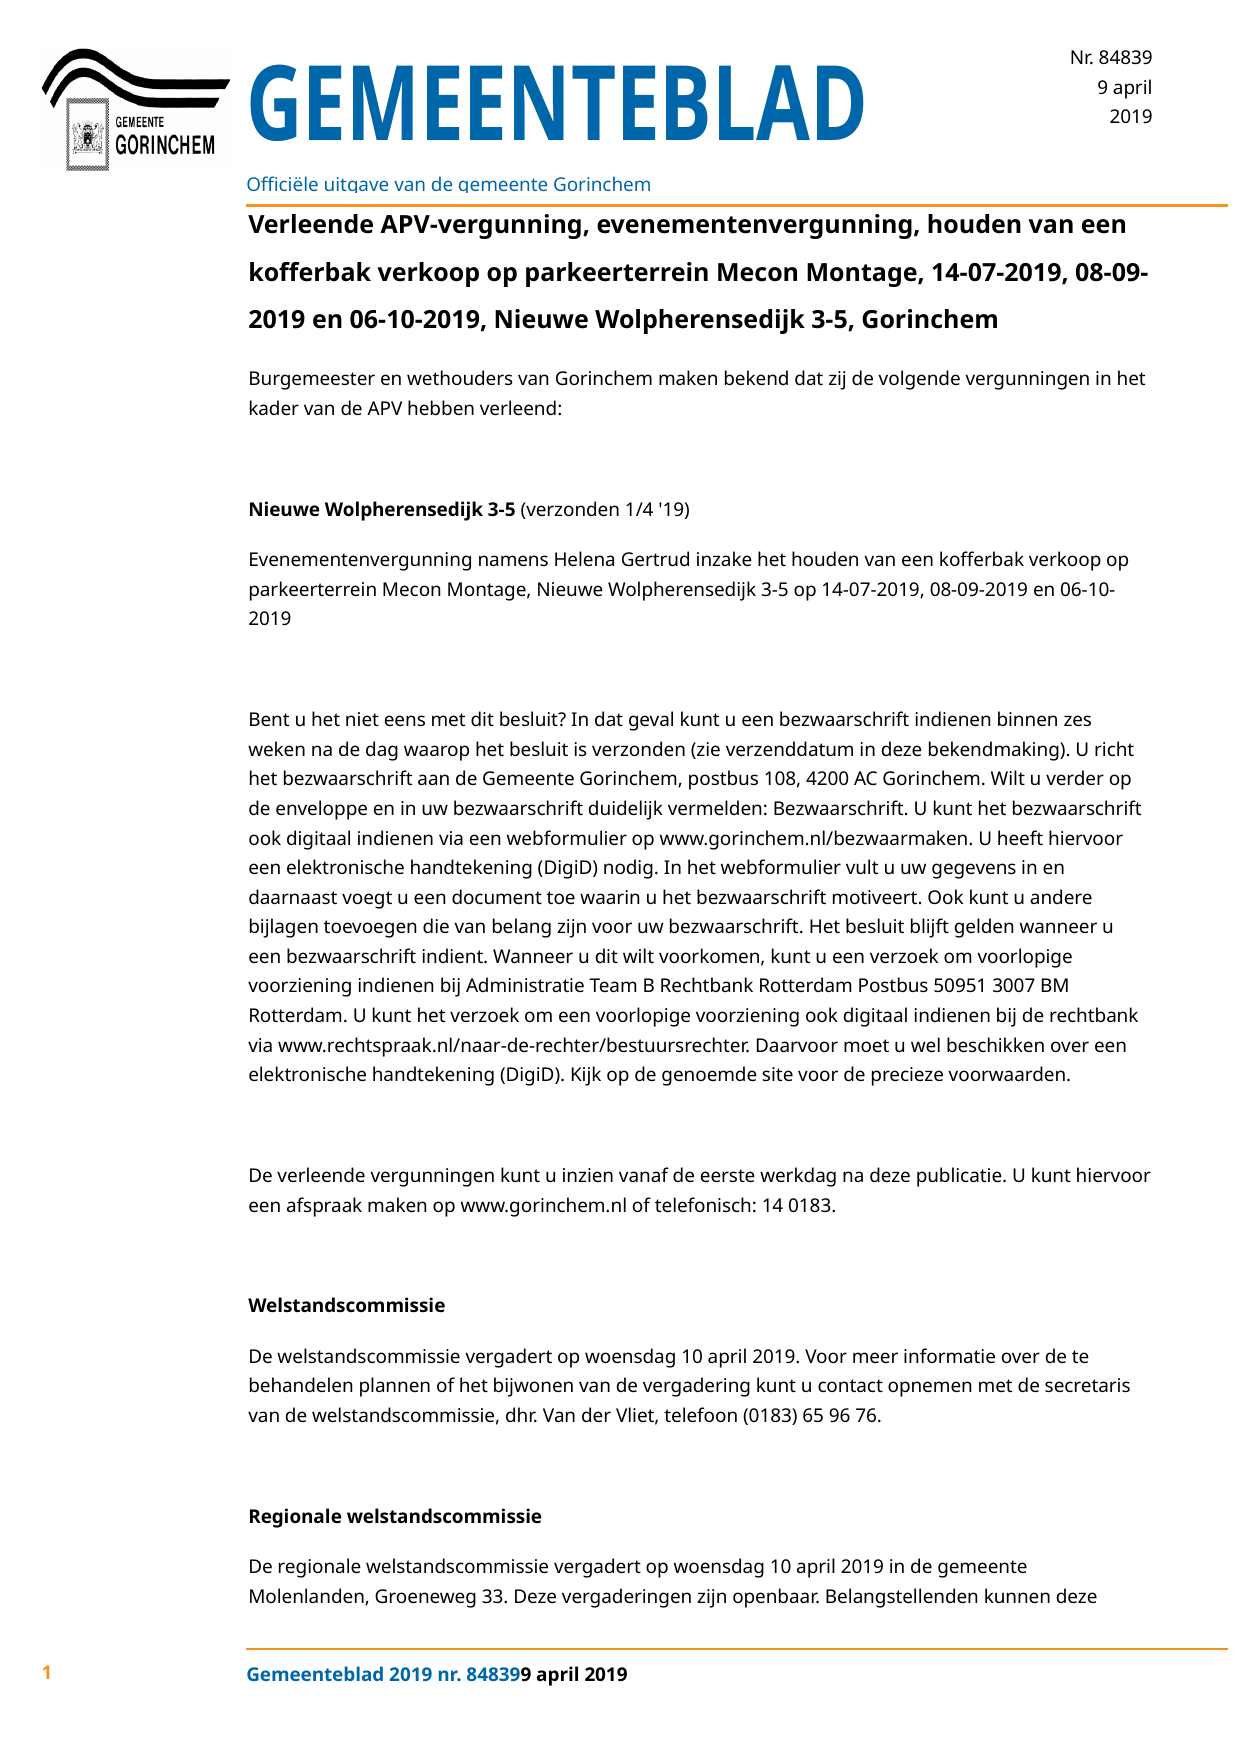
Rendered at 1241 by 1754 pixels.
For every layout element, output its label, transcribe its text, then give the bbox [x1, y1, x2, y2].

text Verleende APV-vergunning, evenementenvergunning, houden van een kofferbak verkoop op parkeerterrein Mecon Montage, 14-07-2019, 08-09-2019 en 06-10-2019, Nieuwe Wolpherensedijk 3-5, Gorinchem [248, 207, 1152, 336]
text De verleende vergunningen kunt u inzien vanaf de eerste werkdag na deze publicatie. U kunt hiervoor een afspraak maken op www.gorinchem.nl of telefonisch: 14 0183. [248, 1162, 1152, 1217]
text Welstandscommissie [248, 1293, 1152, 1318]
text De regionale welstandscommissie vergadert op woensdag 10 april 2019 in de gemeente Molenlanden, Groeneweg 33. Deze vergaderingen zijn openbaar. Belangstellenden kunnen deze [248, 1553, 1152, 1609]
text Evenementenvergunning namens Helena Gertrud inzake het houden van een kofferbak verkoop op parkeerterrein Mecon Montage, Nieuwe Wolpherensedijk 3-5 op 14-07-2019, 08-09-2019 en 06-10-2019 [248, 546, 1152, 631]
text Burgemeester en wethouders van Gorinchem maken bekend dat zij de volgende vergunningen in het kader van de APV hebben verleend: [248, 366, 1152, 421]
picture [41, 47, 231, 172]
text Nieuwe Wolpherensedijk 3-5 (verzonden 1/4 '19) [248, 496, 1152, 522]
text Regionale welstandscommissie [248, 1503, 1152, 1529]
text De welstandscommissie vergadert op woensdag 10 april 2019. Voor meer informatie over de te behandelen plannen of het bijwonen van de vergadering kunt u contact opnemen met de secretaris van de welstandscommissie, dhr. Van der Vliet, telefoon (0183) 65 96 76. [248, 1343, 1152, 1428]
text Bent u het niet eens met dit besluit? In dat geval kunt u een bezwaarschrift indienen binnen zes weken na de dag waarop het besluit is verzonden (zie verzenddatum in deze bekendmaking). U richt het bezwaarschrift aan de Gemeente Gorinchem, postbus 108, 4200 AC Gorinchem. Wilt u verder op de enveloppe en in uw bezwaarschrift duidelijk vermelden: Bezwaarschrift. U kunt het bezwaarschrift ook digitaal indienen via een webformulier op www.gorinchem.nl/bezwaarmaken. U heeft hiervoor een elektronische handtekening (DigiD) nodig. In het webformulier vult u uw gegevens in en daarnaast voegt u een document toe waarin u het bezwaarschrift motiveert. Ook kunt u andere bijlagen toevoegen die van belang zijn voor uw bezwaarschrift. Het besluit blijft gelden wanneer u een bezwaarschrift indient. Wanneer u dit wilt voorkomen, kunt u een verzoek om voorlopige voorziening indienen bij Administratie Team B Rechtbank Rotterdam Postbus 50951 3007 BM Rotterdam. U kunt het verzoek om een voorlopige voorziening ook digitaal indienen bij de rechtbank via www.rechtspraak.nl/naar-de-rechter/bestuursrechter. Daarvoor moet u wel beschikken over een elektronische handtekening (DigiD). Kijk op de genoemde site voor de precieze voorwaarden. [248, 706, 1152, 1087]
